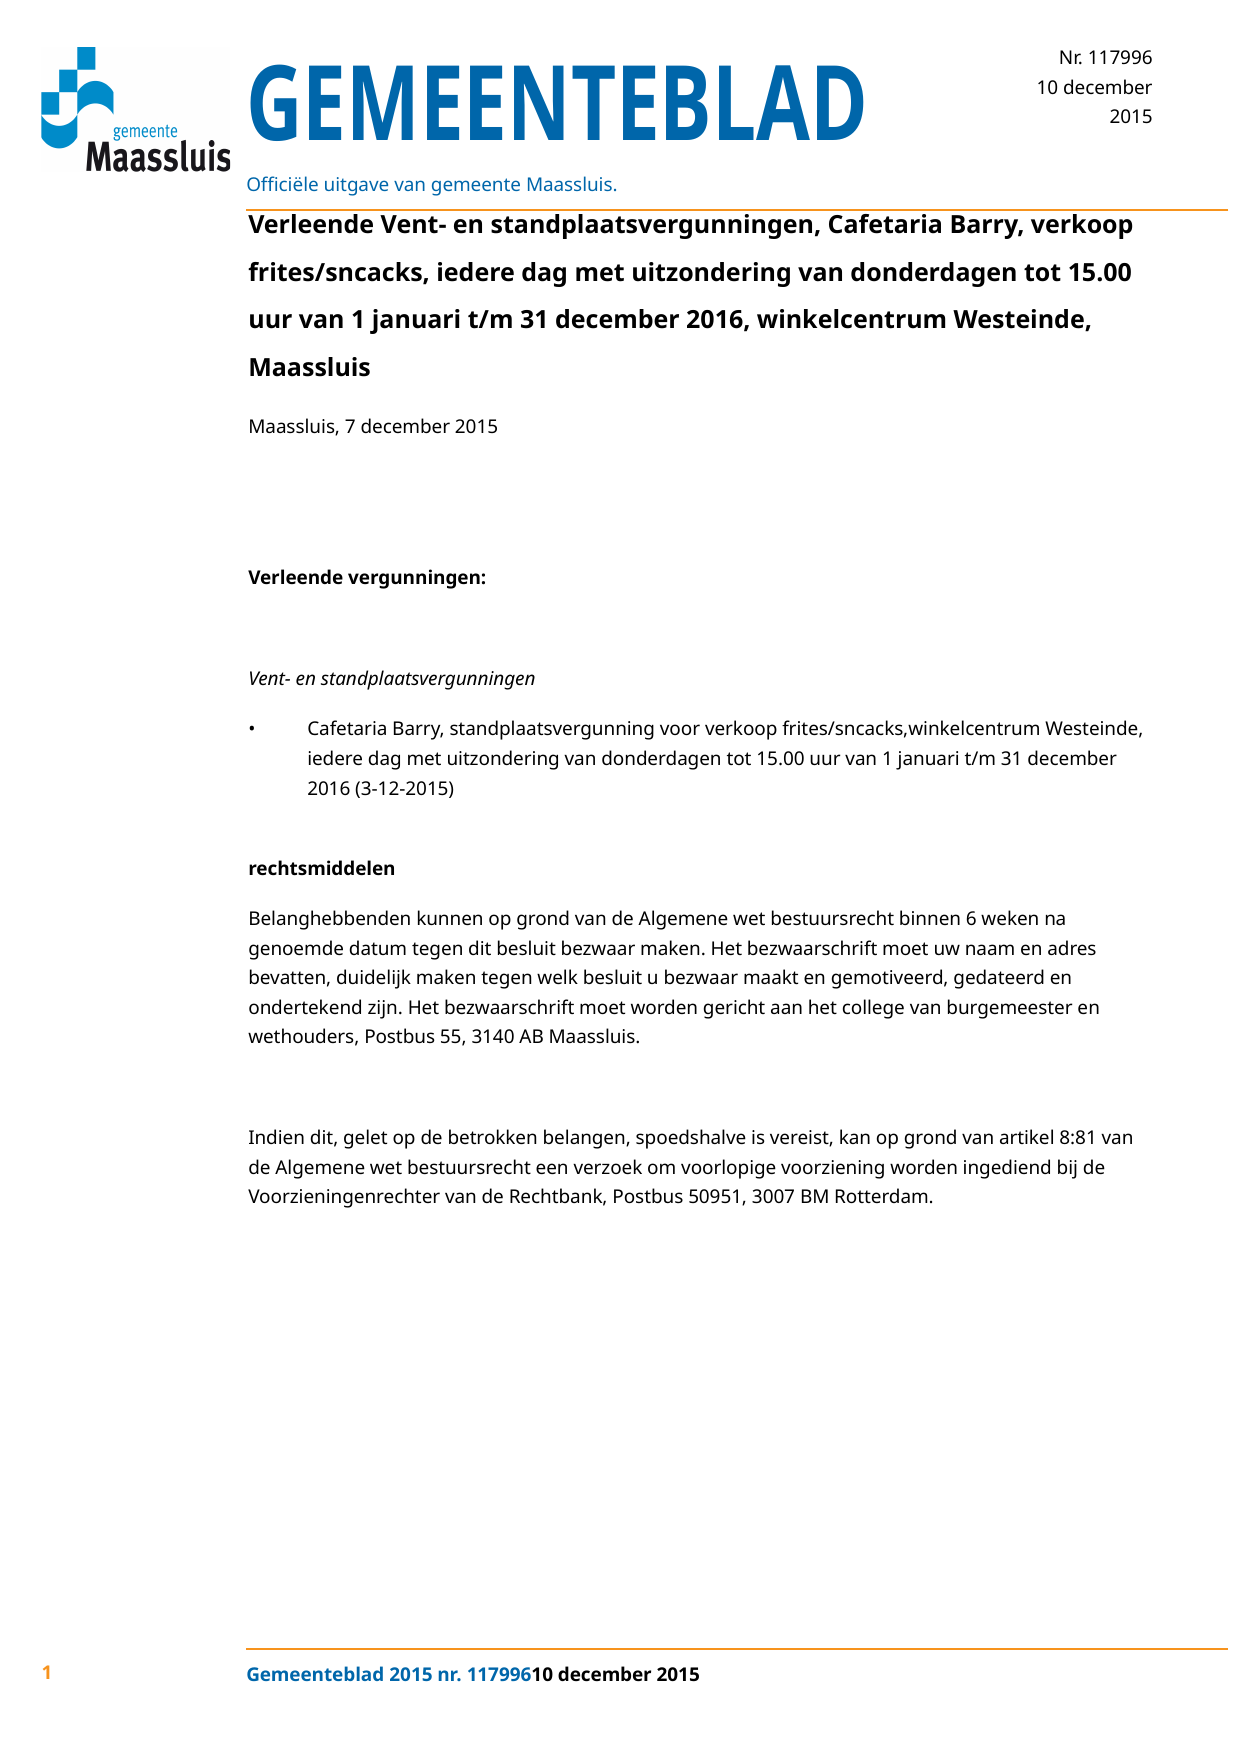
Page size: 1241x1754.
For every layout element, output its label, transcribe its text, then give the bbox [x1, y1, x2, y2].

list Cafetaria Barry, standplaatsvergunning voor verkoop frites/sncacks,winkelcentrum Westeinde, iedere dag met uitzondering van donderdagen tot 15.00 uur van 1 januari t/m 31 december 2016 (3-12-2015) [248, 716, 1152, 801]
text rechtsmiddelen [248, 855, 1152, 881]
picture [41, 47, 231, 172]
text Verleende Vent- en standplaatsvergunningen, Cafetaria Barry, verkoop frites/sncacks, iedere dag met uitzondering van donderdagen tot 15.00 uur van 1 januari t/m 31 december 2016, winkelcentrum Westeinde, Maassluis [248, 211, 1152, 384]
text Indien dit, gelet op de betrokken belangen, spoedshalve is vereist, kan op grond van artikel 8:81 van de Algemene wet bestuursrecht een verzoek om voorlopige voorziening worden ingediend bij de Voorzieningenrechter van de Rechtbank, Postbus 50951, 3007 BM Rotterdam. [248, 1124, 1152, 1209]
text Maassluis, 7 december 2015 [248, 413, 1152, 439]
text Vent- en standplaatsvergunningen [248, 665, 1152, 691]
picture [41, 47, 77, 92]
text Verleende vergunningen: [248, 564, 1152, 590]
text Belanghebbenden kunnen op grond van de Algemene wet bestuursrecht binnen 6 weken na genoemde datum tegen dit besluit bezwaar maken. Het bezwaarschrift moet uw naam en adres bevatten, duidelijk maken tegen welk besluit u bezwaar maakt en gemotiveerd, gedateerd en ondertekend zijn. Het bezwaarschrift moet worden gericht aan het college van burgemeester en wethouders, Postbus 55, 3140 AB Maassluis. [248, 905, 1152, 1049]
